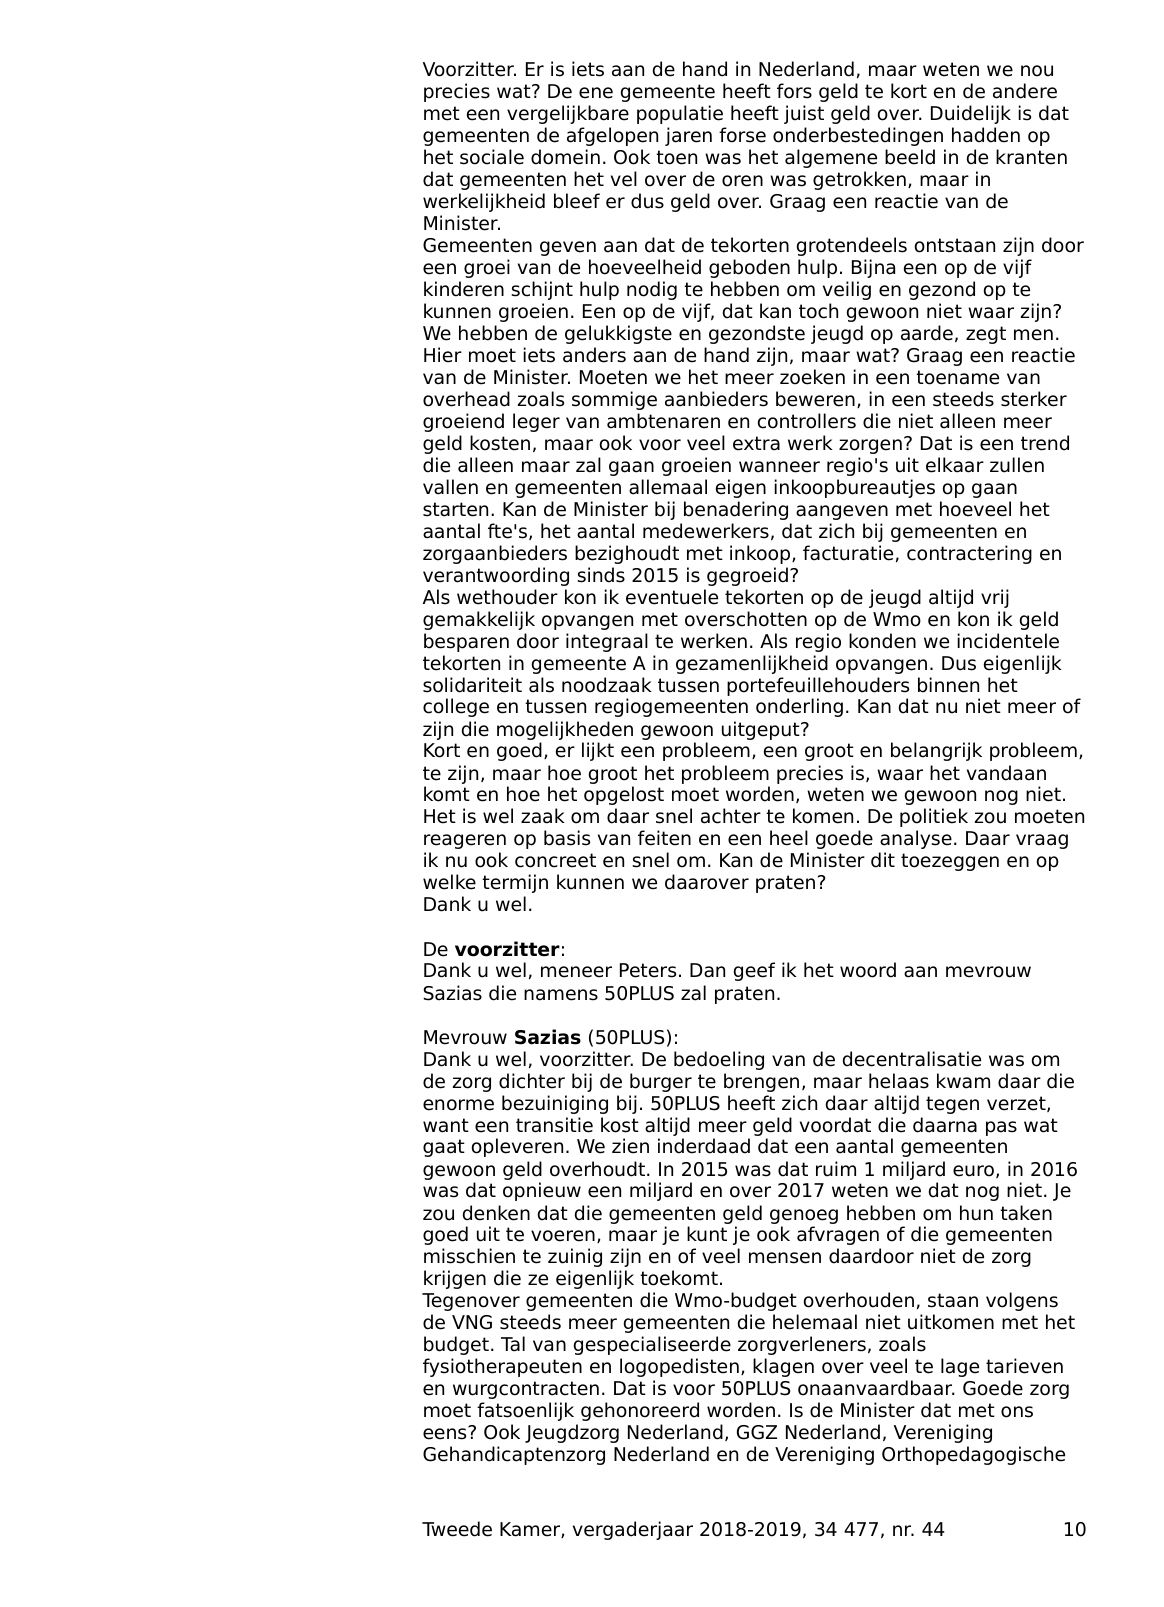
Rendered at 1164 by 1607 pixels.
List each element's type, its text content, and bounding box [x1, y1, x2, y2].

text De voorzitter: [422, 938, 1087, 960]
text Dank u wel, voorzitter. De bedoeling van de decentralisatie was om de zorg dichter bij de burger te brengen, maar helaas kwam daar die enorme bezuiniging bij. 50PLUS heeft zich daar altijd tegen verzet, want een transitie kost altijd meer geld voordat die daarna pas wat gaat opleveren. We zien inderdaad dat een aantal gemeenten gewoon geld overhoudt. In 2015 was dat ruim 1 miljard euro, in 2016 was dat opnieuw een miljard en over 2017 weten we dat nog niet. Je zou denken dat die gemeenten geld genoeg hebben om hun taken goed uit te voeren, maar je kunt je ook afvragen of die gemeenten misschien te zuinig zijn en of veel mensen daardoor niet de zorg krijgen die ze eigenlijk toekomt. [422, 1048, 1087, 1290]
text Dank u wel. [422, 894, 1087, 916]
text Gemeenten geven aan dat de tekorten grotendeels ontstaan zijn door een groei van de hoeveelheid geboden hulp. Bijna een op de vijf kinderen schijnt hulp nodig te hebben om veilig en gezond op te kunnen groeien. Een op de vijf, dat kan toch gewoon niet waar zijn? We hebben de gelukkigste en gezondste jeugd op aarde, zegt men. Hier moet iets anders aan de hand zijn, maar wat? Graag een reactie van de Minister. Moeten we het meer zoeken in een toename van overhead zoals sommige aanbieders beweren, in een steeds sterker groeiend leger van ambtenaren en controllers die niet alleen meer geld kosten, maar ook voor veel extra werk zorgen? Dat is een trend die alleen maar zal gaan groeien wanneer regio's uit elkaar zullen vallen en gemeenten allemaal eigen inkoopbureautjes op gaan starten. Kan de Minister bij benadering aangeven met hoeveel het aantal fte's, het aantal medewerkers, dat zich bij gemeenten en zorgaanbieders bezighoudt met inkoop, facturatie, contractering en verantwoording sinds 2015 is gegroeid? [422, 235, 1087, 587]
text Tegenover gemeenten die Wmo-budget overhouden, staan volgens de VNG steeds meer gemeenten die helemaal niet uitkomen met het budget. Tal van gespecialiseerde zorgverleners, zoals fysiotherapeuten en logopedisten, klagen over veel te lage tarieven en wurgcontracten. Dat is voor 50PLUS onaanvaardbaar. Goede zorg moet fatsoenlijk gehonoreerd worden. Is de Minister dat met ons eens? Ook Jeugdzorg Nederland, GGZ Nederland, Vereniging Gehandicaptenzorg Nederland en de Vereniging Orthopedagogische [422, 1290, 1087, 1466]
text Voorzitter. Er is iets aan de hand in Nederland, maar weten we nou precies wat? De ene gemeente heeft fors geld te kort en de andere met een vergelijkbare populatie heeft juist geld over. Duidelijk is dat gemeenten de afgelopen jaren forse onderbestedingen hadden op het sociale domein. Ook toen was het algemene beeld in de kranten dat gemeenten het vel over de oren was getrokken, maar in werkelijkheid bleef er dus geld over. Graag een reactie van de Minister. [422, 59, 1087, 235]
text Dank u wel, meneer Peters. Dan geef ik het woord aan mevrouw Sazias die namens 50PLUS zal praten. [422, 960, 1087, 1004]
text Kort en goed, er lijkt een probleem, een groot en belangrijk probleem, te zijn, maar hoe groot het probleem precies is, waar het vandaan komt en hoe het opgelost moet worden, weten we gewoon nog niet. Het is wel zaak om daar snel achter te komen. De politiek zou moeten reageren op basis van feiten en een heel goede analyse. Daar vraag ik nu ook concreet en snel om. Kan de Minister dit toezeggen en op welke termijn kunnen we daarover praten? [422, 740, 1087, 894]
text Als wethouder kon ik eventuele tekorten op de jeugd altijd vrij gemakkelijk opvangen met overschotten op de Wmo en kon ik geld besparen door integraal te werken. Als regio konden we incidentele tekorten in gemeente A in gezamenlijkheid opvangen. Dus eigenlijk solidariteit als noodzaak tussen portefeuillehouders binnen het college en tussen regiogemeenten onderling. Kan dat nu niet meer of zijn die mogelijkheden gewoon uitgeput? [422, 587, 1087, 740]
text Mevrouw Sazias (50PLUS): [422, 1027, 1087, 1048]
